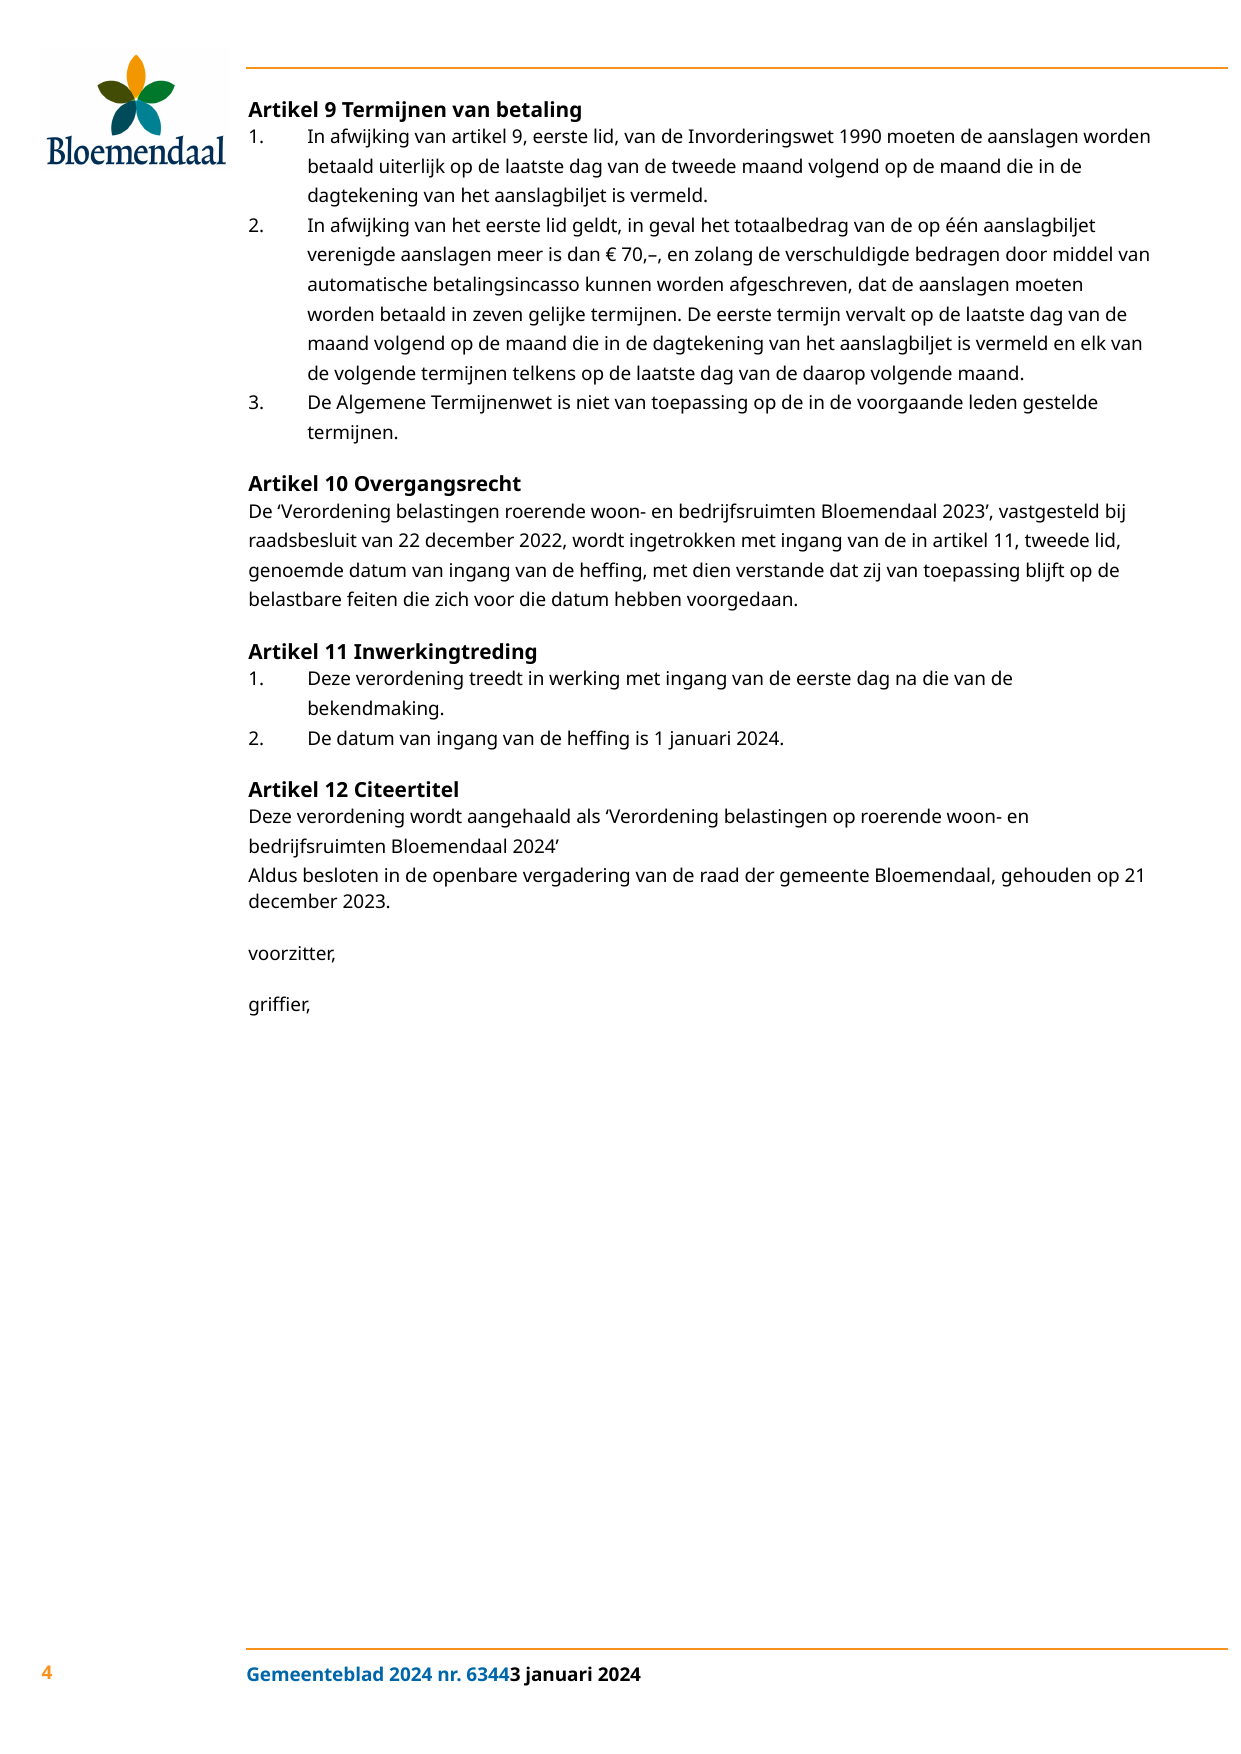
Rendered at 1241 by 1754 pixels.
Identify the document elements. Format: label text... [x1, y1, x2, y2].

text Artikel 11 Inwerkingtreding [248, 637, 1152, 666]
list De datum van ingang van de heffing is 1 januari 2024. [248, 725, 1152, 750]
text De ‘Verordening belastingen roerende woon- en bedrijfsruimten Bloemendaal 2023’, vastgesteld bij raadsbesluit van 22 december 2022, wordt ingetrokken met ingang van de in artikel 11, tweede lid, genoemde datum van ingang van de heffing, met dien verstande dat zij van toepassing blijft op de belastbare feiten die zich voor die datum hebben voorgedaan. [248, 498, 1152, 612]
text Artikel 9 Termijnen van betaling [248, 95, 1152, 123]
list In afwijking van het eerste lid geldt, in geval het totaalbedrag van de op één aanslagbiljet verenigde aanslagen meer is dan € 70,–, en zolang de verschuldigde bedragen door middel van automatische betalingsincasso kunnen worden afgeschreven, dat de aanslagen moeten worden betaald in zeven gelijke termijnen. De eerste termijn vervalt op de laatste dag van de maand volgend op de maand die in de dagtekening van het aanslagbiljet is vermeld en elk van de volgende termijnen telkens op de laatste dag van de daarop volgende maand. [248, 212, 1152, 386]
text Deze verordening wordt aangehaald als ‘Verordening belastingen op roerende woon- en bedrijfsruimten Bloemendaal 2024’ [248, 803, 1152, 859]
list De Algemene Termijnenwet is niet van toepassing op de in de voorgaande leden gestelde termijnen. [248, 389, 1152, 445]
text Aldus besloten in de openbare vergadering van de raad der gemeente Bloemendaal, gehouden op 21 december 2023. [248, 863, 1152, 914]
list Deze verordening treedt in werking met ingang van de eerste dag na die van de bekendmaking. [248, 666, 1152, 721]
list In afwijking van artikel 9, eerste lid, van de Invorderingswet 1990 moeten de aanslagen worden betaald uiterlijk op de laatste dag van de tweede maand volgend op de maand die in de dagtekening van het aanslagbiljet is vermeld. [248, 123, 1152, 208]
text griffier, [248, 991, 1152, 1017]
text Artikel 10 Overgangsrecht [248, 469, 1152, 498]
picture [41, 47, 231, 172]
text voorzitter, [248, 940, 1152, 966]
text Artikel 12 Citeertitel [248, 775, 1152, 803]
